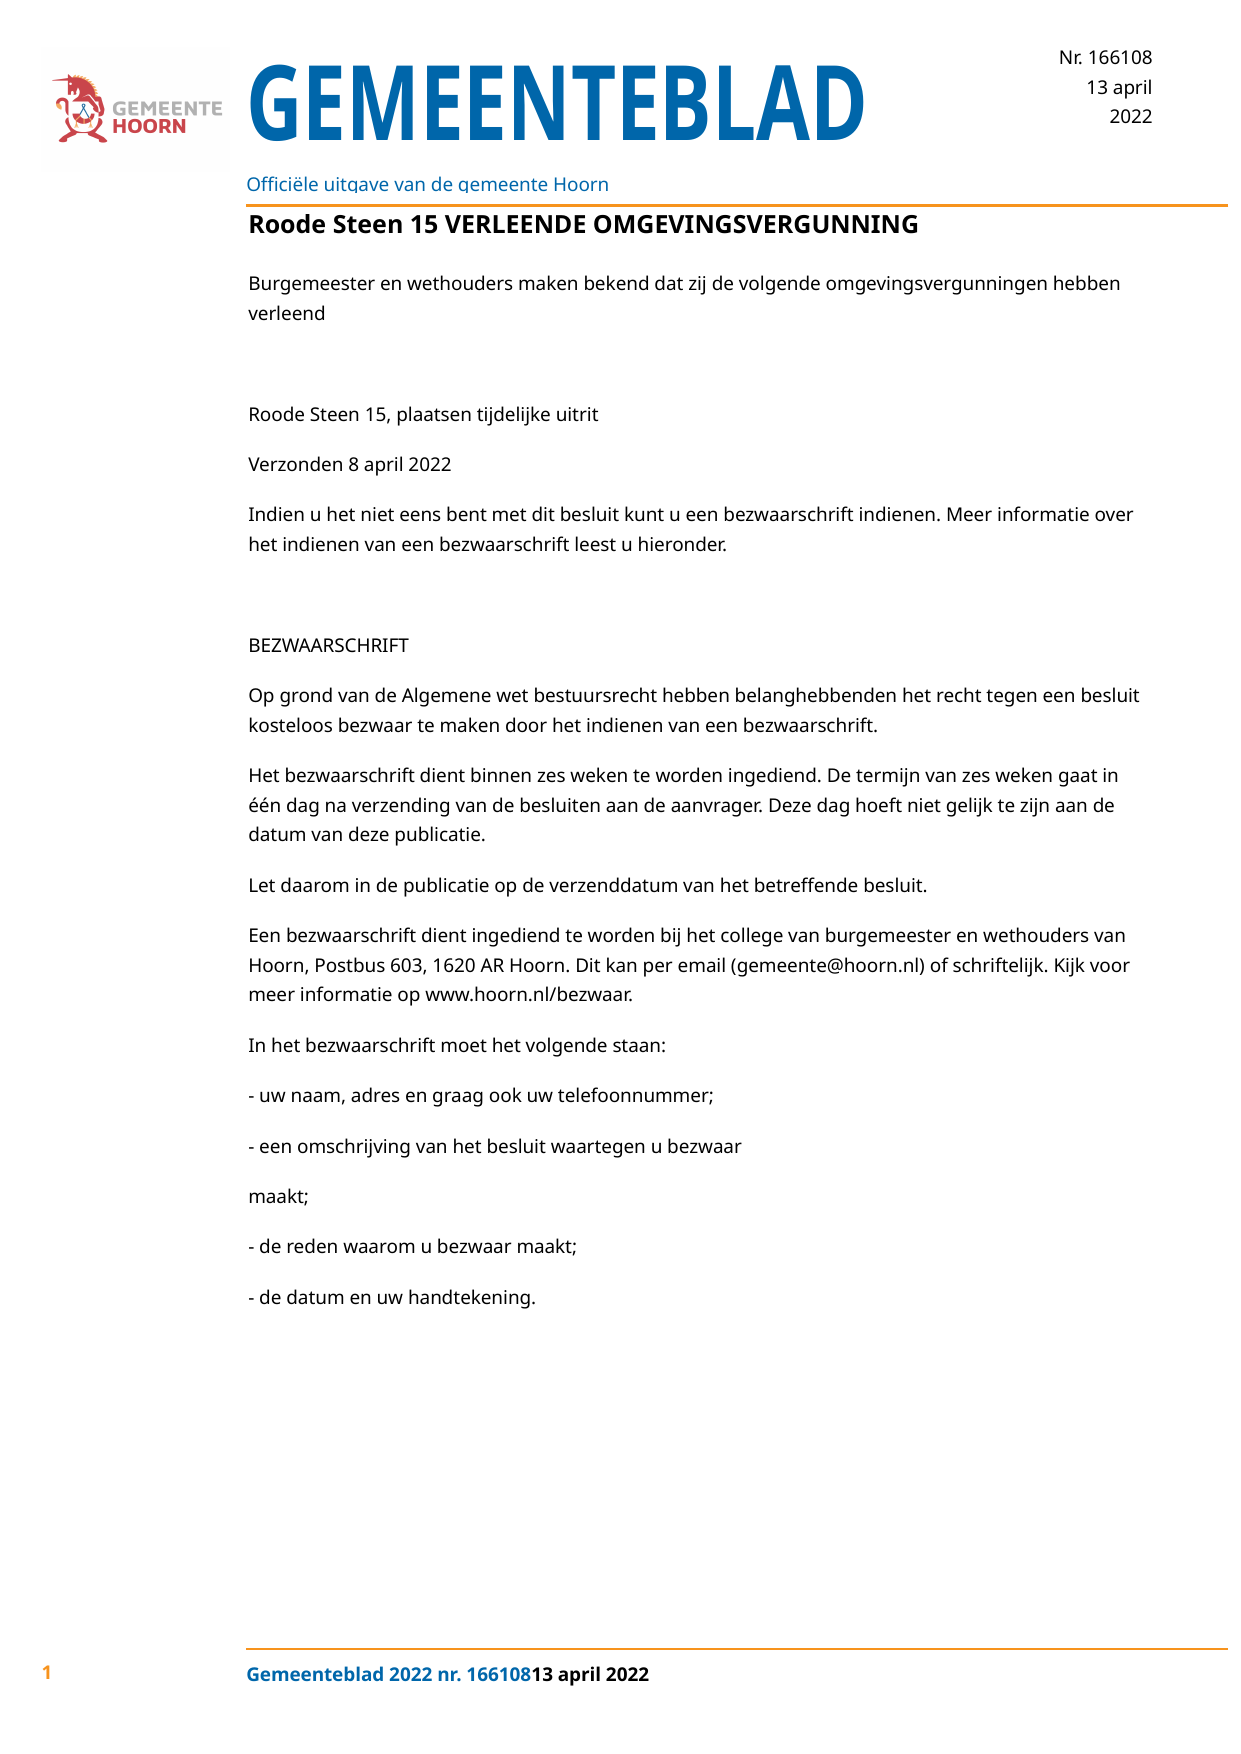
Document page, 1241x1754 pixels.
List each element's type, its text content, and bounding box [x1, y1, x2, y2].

text - een omschrijving van het besluit waartegen u bezwaar [248, 1133, 1152, 1158]
text Op grond van de Algemene wet bestuursrecht hebben belanghebbenden het recht tegen een besluit kosteloos bezwaar te maken door het indienen van een bezwaarschrift. [248, 682, 1152, 738]
text maakt; [248, 1183, 1152, 1209]
text - de datum en uw handtekening. [248, 1284, 1152, 1310]
text Burgemeester en wethouders maken bekend dat zij de volgende omgevingsvergunningen hebben verleend [248, 270, 1152, 326]
text Let daarom in de publicatie op de verzenddatum van het betreffende besluit. [248, 872, 1152, 898]
text Roode Steen 15, plaatsen tijdelijke uitrit [248, 401, 1152, 426]
text Verzonden 8 april 2022 [248, 451, 1152, 477]
text Het bezwaarschrift dient binnen zes weken te worden ingediend. De termijn van zes weken gaat in één dag na verzending van de besluiten aan de aanvrager. Deze dag hoeft niet gelijk te zijn aan de datum van deze publicatie. [248, 762, 1152, 847]
picture [41, 47, 231, 172]
text Een bezwaarschrift dient ingediend te worden bij het college van burgemeester en wethouders van Hoorn, Postbus 603, 1620 AR Hoorn. Dit kan per email (gemeente@hoorn.nl) of schriftelijk. Kijk voor meer informatie op www.hoorn.nl/bezwaar. [248, 922, 1152, 1007]
text - uw naam, adres en graag ook uw telefoonnummer; [248, 1082, 1152, 1108]
text Roode Steen 15 VERLEENDE OMGEVINGSVERGUNNING [248, 207, 1152, 241]
text BEZWAARSCHRIFT [248, 632, 1152, 658]
text In het bezwaarschrift moet het volgende staan: [248, 1032, 1152, 1058]
text - de reden waarom u bezwaar maakt; [248, 1234, 1152, 1259]
text Indien u het niet eens bent met dit besluit kunt u een bezwaarschrift indienen. Meer informatie over het indienen van een bezwaarschrift leest u hieronder. [248, 502, 1152, 557]
